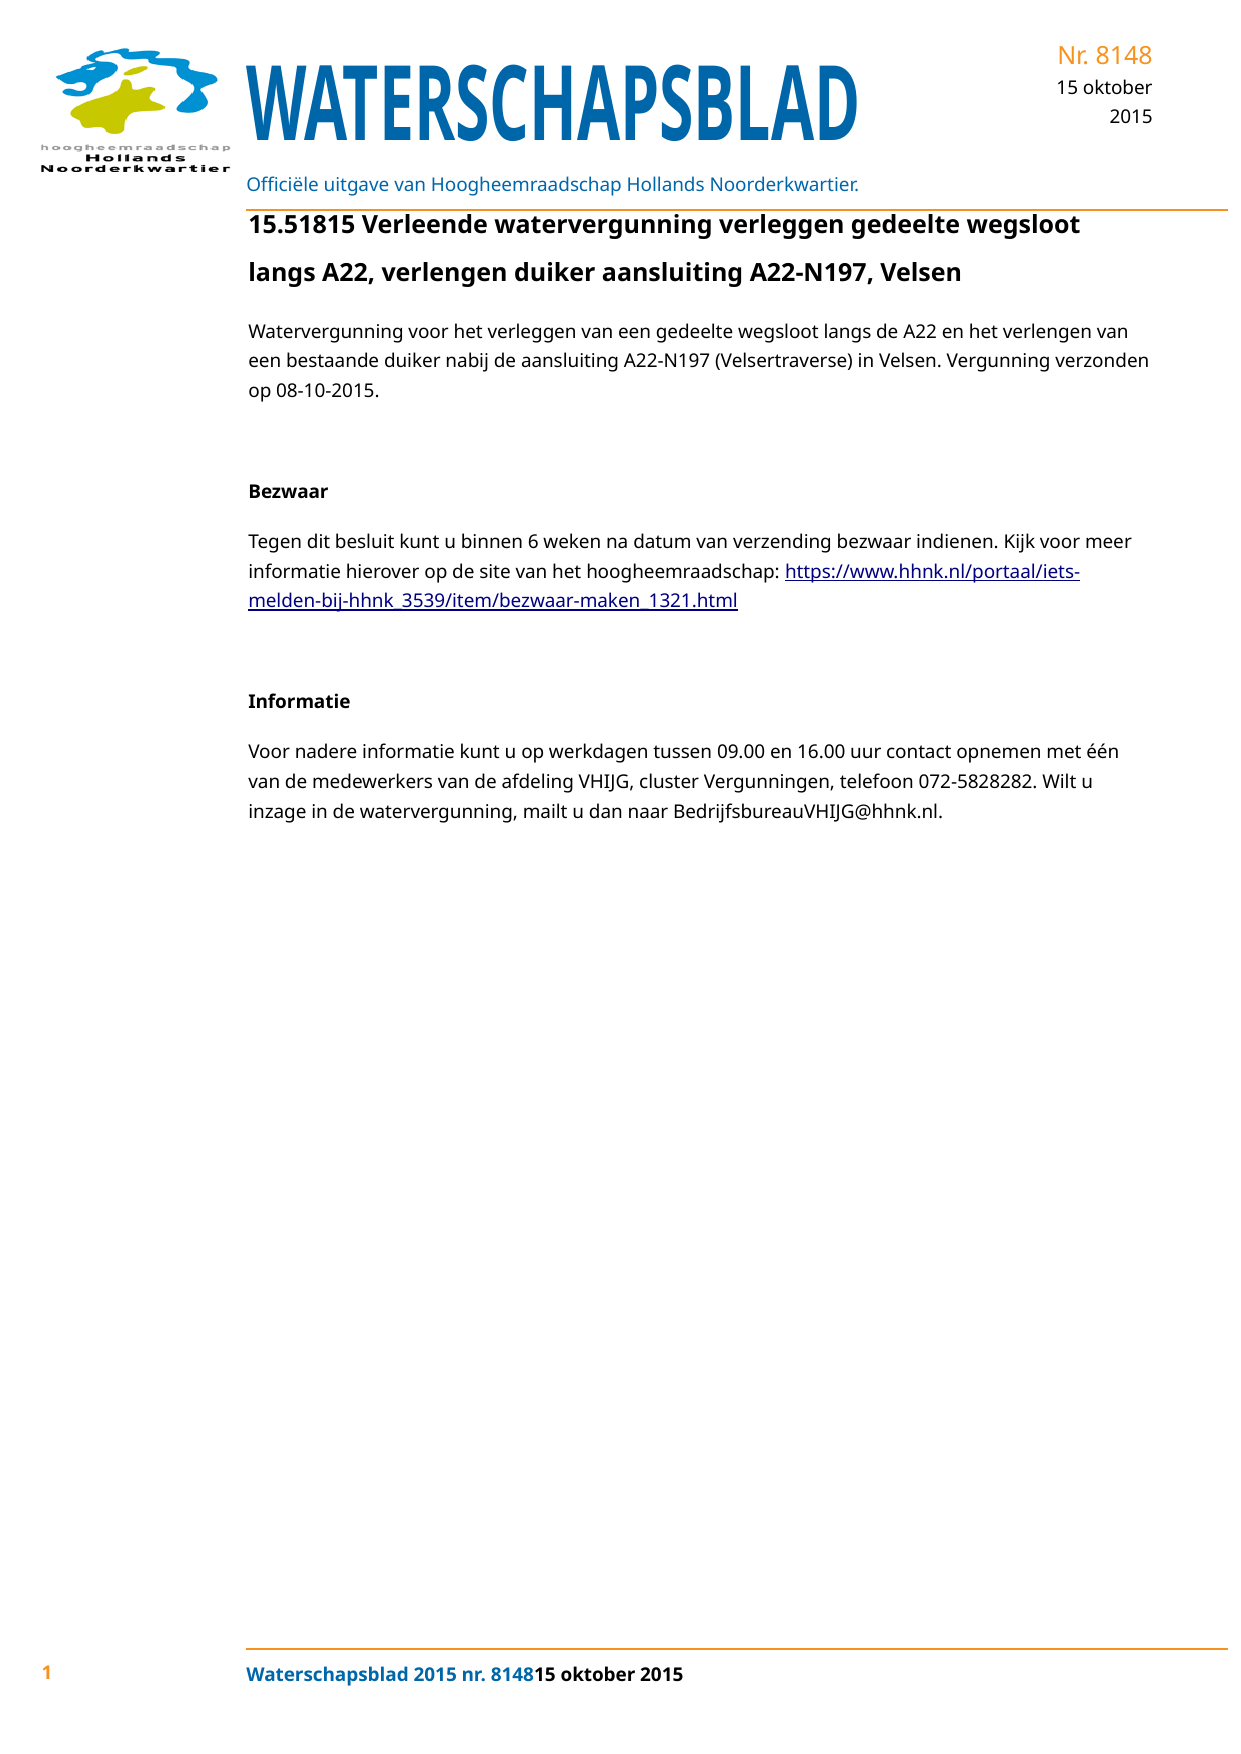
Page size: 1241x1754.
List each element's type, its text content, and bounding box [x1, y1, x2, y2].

text 15.51815 Verleende watervergunning verleggen gedeelte wegsloot langs A22, verlengen duiker aansluiting A22-N197, Velsen [248, 211, 1152, 288]
text Tegen dit besluit kunt u binnen 6 weken na datum van verzending bezwaar indienen. Kijk voor meer informatie hierover op de site van het hoogheemraadschap: https://www.hhnk.nl/portaal/iets-melden-bij-hhnk_3539/item/bezwaar-maken_1321.html [248, 528, 1152, 613]
text Bezwaar [248, 478, 1152, 504]
picture [41, 47, 231, 172]
text Watervergunning voor het verleggen van een gedeelte wegsloot langs de A22 en het verlengen van een bestaande duiker nabij de aansluiting A22-N197 (Velsertraverse) in Velsen. Vergunning verzonden op 08-10-2015. [248, 318, 1152, 403]
text Informatie [248, 688, 1152, 714]
text Voor nadere informatie kunt u op werkdagen tussen 09.00 en 16.00 uur contact opnemen met één van de medewerkers van de afdeling VHIJG, cluster Vergunningen, telefoon 072-5828282. Wilt u inzage in de watervergunning, mailt u dan naar BedrijfsbureauVHIJG@hhnk.nl. [248, 739, 1152, 824]
